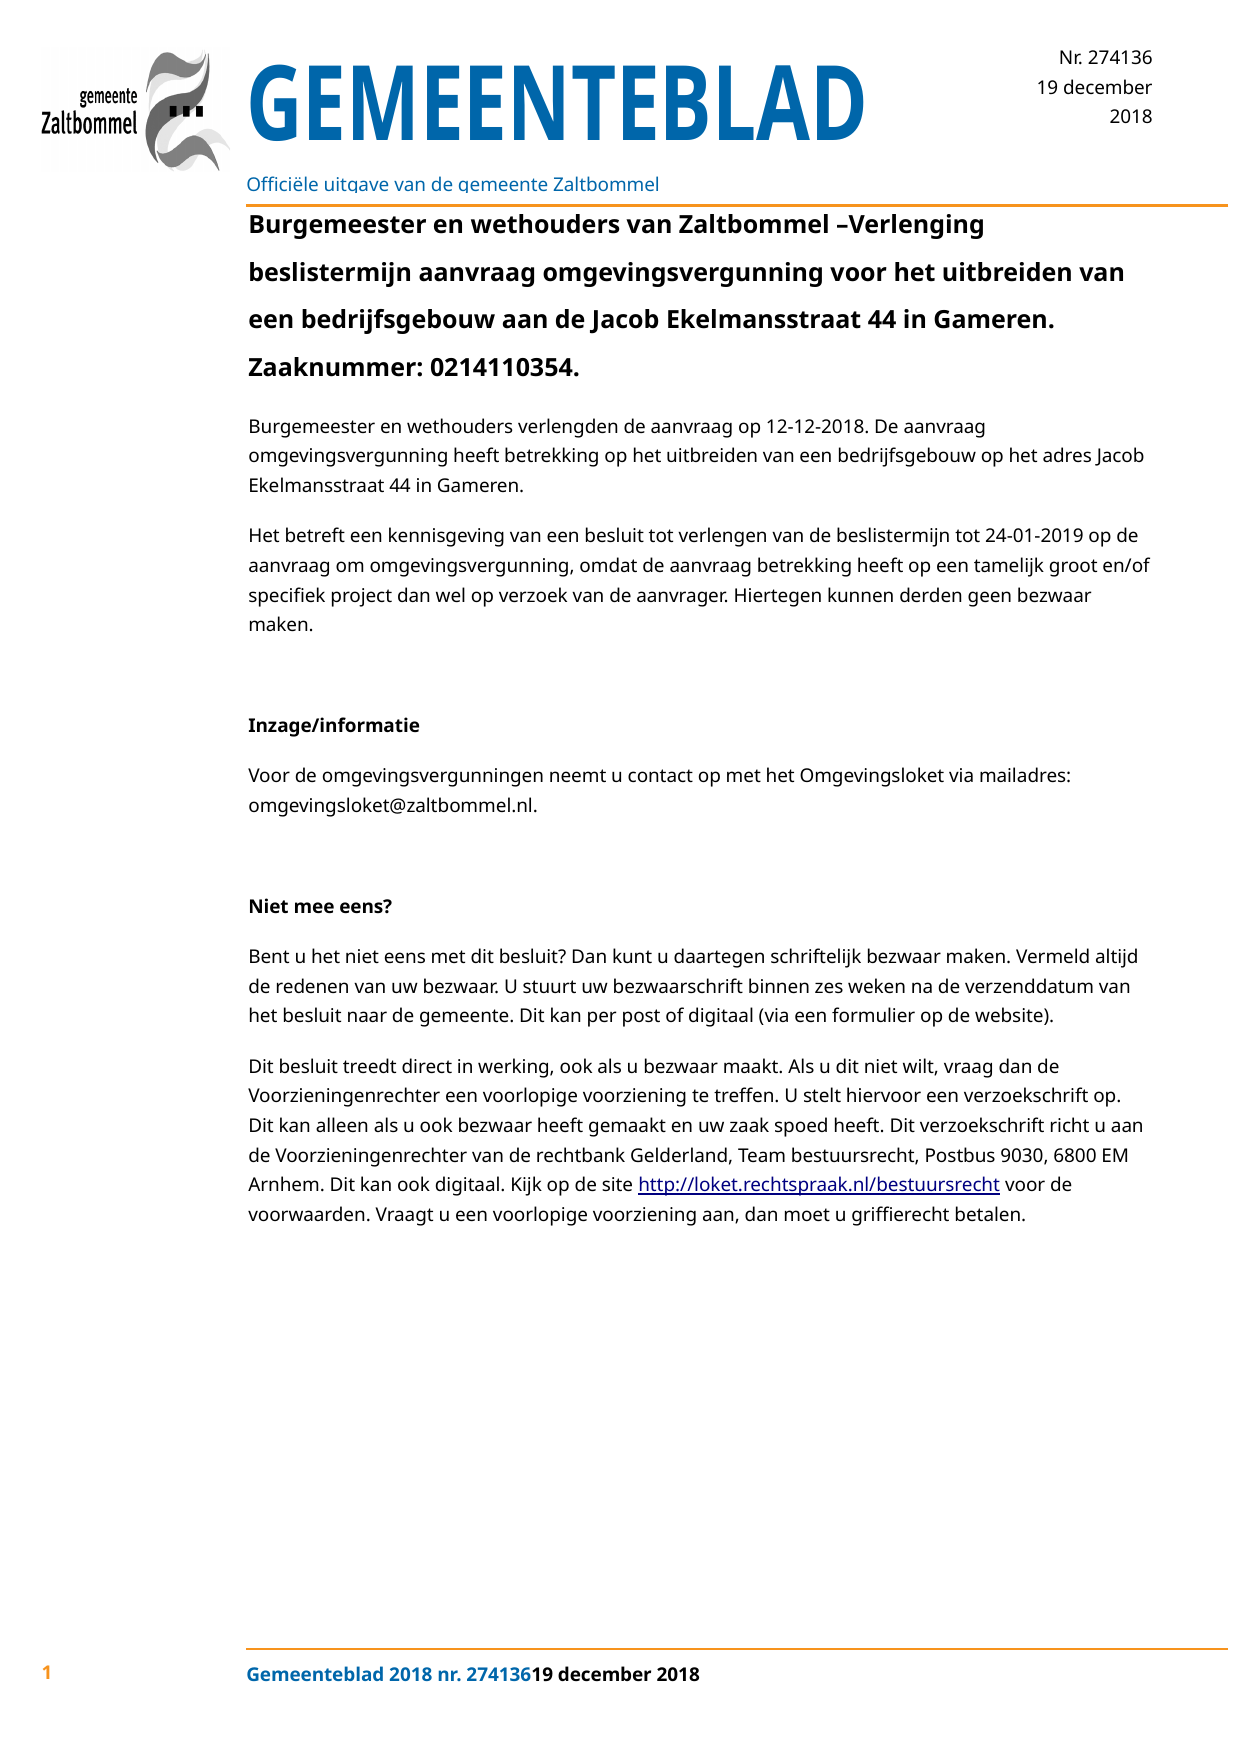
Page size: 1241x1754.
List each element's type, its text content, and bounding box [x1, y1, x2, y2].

text Voor de omgevingsvergunningen neemt u contact op met het Omgevingsloket via mailadres: omgevingsloket@zaltbommel.nl. [248, 763, 1152, 818]
text Inzage/informatie [248, 712, 1152, 738]
text Niet mee eens? [248, 893, 1152, 919]
text Burgemeester en wethouders verlengden de aanvraag op 12-12-2018. De aanvraag omgevingsvergunning heeft betrekking op het uitbreiden van een bedrijfsgebouw op het adres Jacob Ekelmansstraat 44 in Gameren. [248, 413, 1152, 498]
text Bent u het niet eens met dit besluit? Dan kunt u daartegen schriftelijk bezwaar maken. Vermeld altijd de redenen van uw bezwaar. U stuurt uw bezwaarschrift binnen zes weken na de verzenddatum van het besluit naar de gemeente. Dit kan per post of digitaal (via een formulier op de website). [248, 943, 1152, 1028]
text Dit besluit treedt direct in werking, ook als u bezwaar maakt. Als u dit niet wilt, vraag dan de Voorzieningenrechter een voorlopige voorziening te treffen. U stelt hiervoor een verzoekschrift op. Dit kan alleen als u ook bezwaar heeft gemaakt en uw zaak spoed heeft. Dit verzoekschrift richt u aan de Voorzieningenrechter van de rechtbank Gelderland, Team bestuursrecht, Postbus 9030, 6800 EM Arnhem. Dit kan ook digitaal. Kijk op de site http://loket.rechtspraak.nl/bestuursrecht voor de voorwaarden. Vraagt u een voorlopige voorziening aan, dan moet u griffierecht betalen. [248, 1053, 1152, 1227]
picture [41, 47, 231, 172]
text Burgemeester en wethouders van Zaltbommel –Verlenging beslistermijn aanvraag omgevingsvergunning voor het uitbreiden van een bedrijfsgebouw aan de Jacob Ekelmansstraat 44 in Gameren. Zaaknummer: 0214110354. [248, 207, 1152, 384]
text Het betreft een kennisgeving van een besluit tot verlengen van de beslistermijn tot 24-01-2019 op de aanvraag om omgevingsvergunning, omdat de aanvraag betrekking heeft op een tamelijk groot en/of specifiek project dan wel op verzoek van de aanvrager. Hiertegen kunnen derden geen bezwaar maken. [248, 523, 1152, 637]
